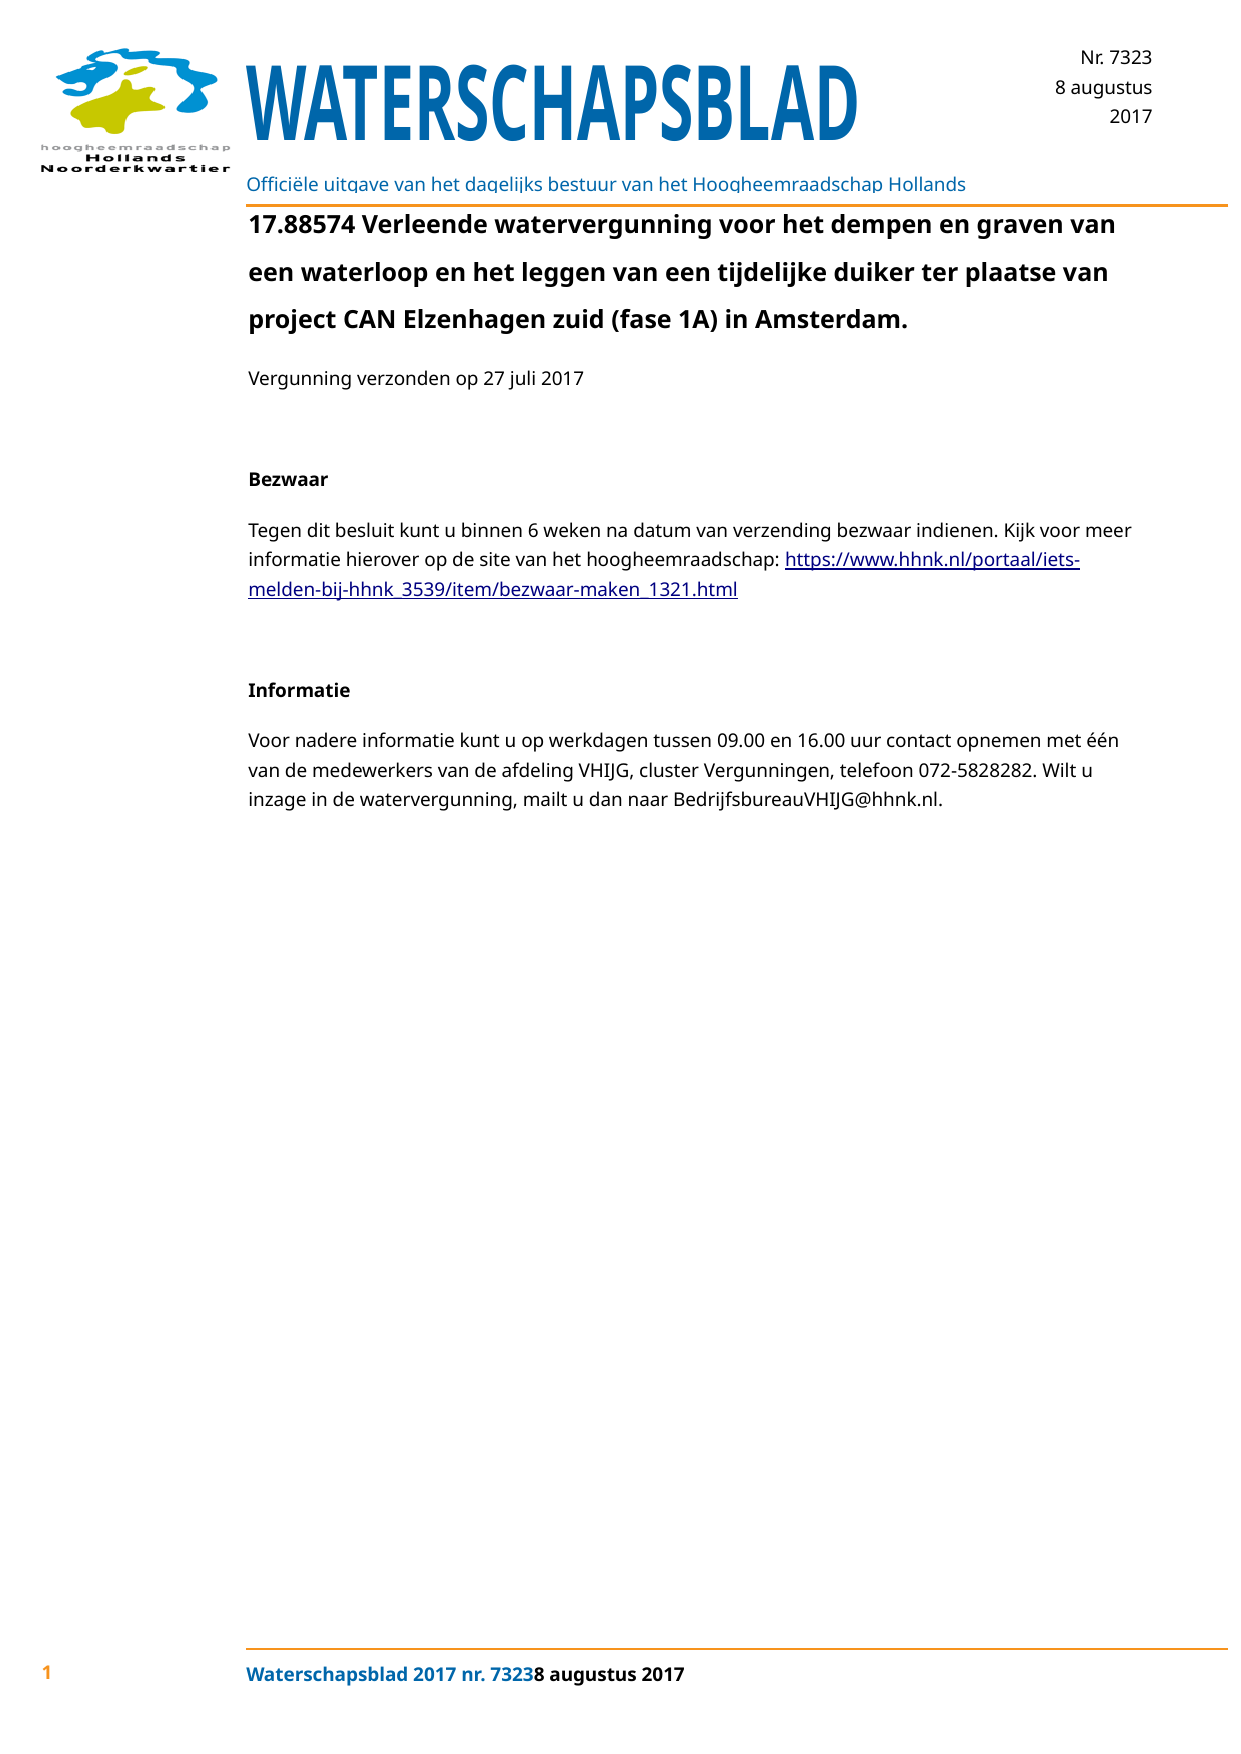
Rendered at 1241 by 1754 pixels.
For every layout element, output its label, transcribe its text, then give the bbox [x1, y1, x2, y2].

text Voor nadere informatie kunt u op werkdagen tussen 09.00 en 16.00 uur contact opnemen met één van de medewerkers van de afdeling VHIJG, cluster Vergunningen, telefoon 072-5828282. Wilt u inzage in de watervergunning, mailt u dan naar BedrijfsbureauVHIJG@hhnk.nl. [248, 727, 1152, 812]
text Tegen dit besluit kunt u binnen 6 weken na datum van verzending bezwaar indienen. Kijk voor meer informatie hierover op de site van het hoogheemraadschap: https://www.hhnk.nl/portaal/iets-melden-bij-hhnk_3539/item/bezwaar-maken_1321.html [248, 517, 1152, 602]
text Vergunning verzonden op 27 juli 2017 [248, 366, 1152, 391]
picture [41, 47, 231, 172]
text Informatie [248, 677, 1152, 702]
text Bezwaar [248, 466, 1152, 492]
text 17.88574 Verleende watervergunning voor het dempen en graven van een waterloop en het leggen van een tijdelijke duiker ter plaatse van project CAN Elzenhagen zuid (fase 1A) in Amsterdam. [248, 207, 1152, 336]
